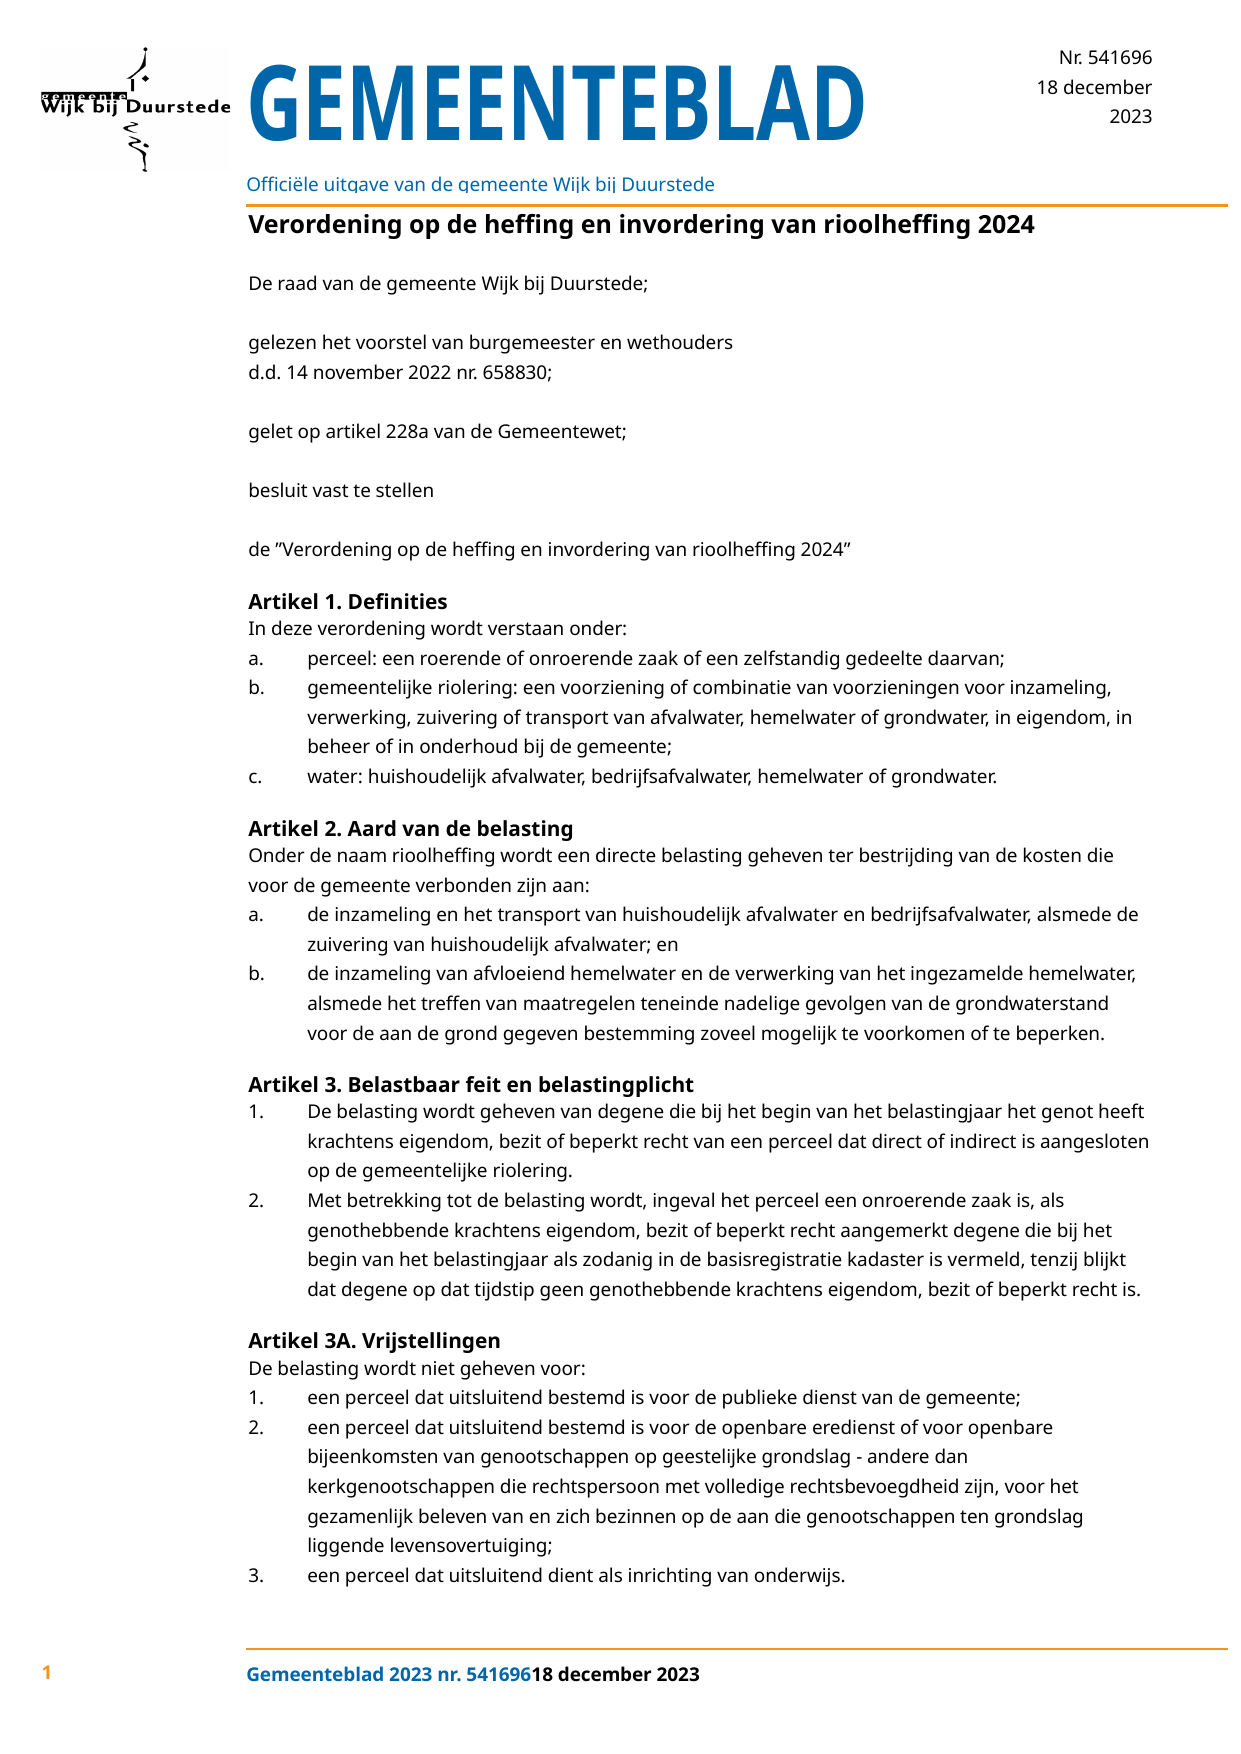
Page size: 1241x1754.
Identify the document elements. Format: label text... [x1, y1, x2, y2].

list een perceel dat uitsluitend bestemd is voor de publieke dienst van de gemeente; [248, 1384, 1152, 1410]
text Artikel 3. Belastbaar feit en belastingplicht [248, 1070, 1152, 1098]
text gelet op artikel 228a van de Gemeentewet; [248, 418, 1152, 444]
text In deze verordening wordt verstaan onder: [248, 615, 1152, 641]
list Met betrekking tot de belasting wordt, ingeval het perceel een onroerende zaak is, als genothebbende krachtens eigendom, bezit of beperkt recht aangemerkt degene die bij het begin van het belastingjaar als zodanig in de basisregistratie kadaster is vermeld, tenzij blijkt dat degene op dat tijdstip geen genothebbende krachtens eigendom, bezit of beperkt recht is. [248, 1187, 1152, 1302]
text Verordening op de heffing en invordering van rioolheffing 2024 [248, 207, 1152, 241]
text Artikel 1. Definities [248, 587, 1152, 615]
list De belasting wordt geheven van degene die bij het begin van het belastingjaar het genot heeft krachtens eigendom, bezit of beperkt recht van een perceel dat direct of indirect is aangesloten op de gemeentelijke riolering. [248, 1098, 1152, 1183]
text gelezen het voorstel van burgemeester en wethouders [248, 329, 1152, 355]
list de inzameling en het transport van huishoudelijk afvalwater en bedrijfsafvalwater, alsmede de zuivering van huishoudelijk afvalwater; en [248, 901, 1152, 957]
list de inzameling van afvloeiend hemelwater en de verwerking van het ingezamelde hemelwater, alsmede het treffen van maatregelen teneinde nadelige gevolgen van de grondwaterstand voor de aan de grond gegeven bestemming zoveel mogelijk te voorkomen of te beperken. [248, 961, 1152, 1045]
list een perceel dat uitsluitend dient als inrichting van onderwijs. [248, 1562, 1152, 1588]
text Onder de naam rioolheffing wordt een directe belasting geheven ter bestrijding van de kosten die voor de gemeente verbonden zijn aan: [248, 842, 1152, 897]
text de ”Verordening op de heffing en invordering van rioolheffing 2024” [248, 537, 1152, 562]
list perceel: een roerende of onroerende zaak of een zelfstandig gedeelte daarvan; [248, 645, 1152, 671]
text besluit vast te stellen [248, 477, 1152, 503]
text Artikel 3A. Vrijstellingen [248, 1326, 1152, 1355]
text De belasting wordt niet geheven voor: [248, 1355, 1152, 1381]
list gemeentelijke riolering: een voorziening of combinatie van voorzieningen voor inzameling, verwerking, zuivering of transport van afvalwater, hemelwater of grondwater, in eigendom, in beheer of in onderhoud bij de gemeente; [248, 674, 1152, 759]
list een perceel dat uitsluitend bestemd is voor de openbare eredienst of voor openbare bijeenkomsten van genootschappen op geestelijke grondslag - andere dan kerkgenootschappen die rechtspersoon met volledige rechtsbevoegdheid zijn, voor het gezamenlijk beleven van en zich bezinnen op de aan die genootschappen ten grondslag liggende levensovertuiging; [248, 1414, 1152, 1558]
text Artikel 2. Aard van de belasting [248, 814, 1152, 842]
picture [41, 47, 231, 172]
list water: huishoudelijk afvalwater, bedrijfsafvalwater, hemelwater of grondwater. [248, 763, 1152, 789]
text d.d. 14 november 2022 nr. 658830; [248, 359, 1152, 385]
text De raad van de gemeente Wijk bij Duurstede; [248, 270, 1152, 296]
